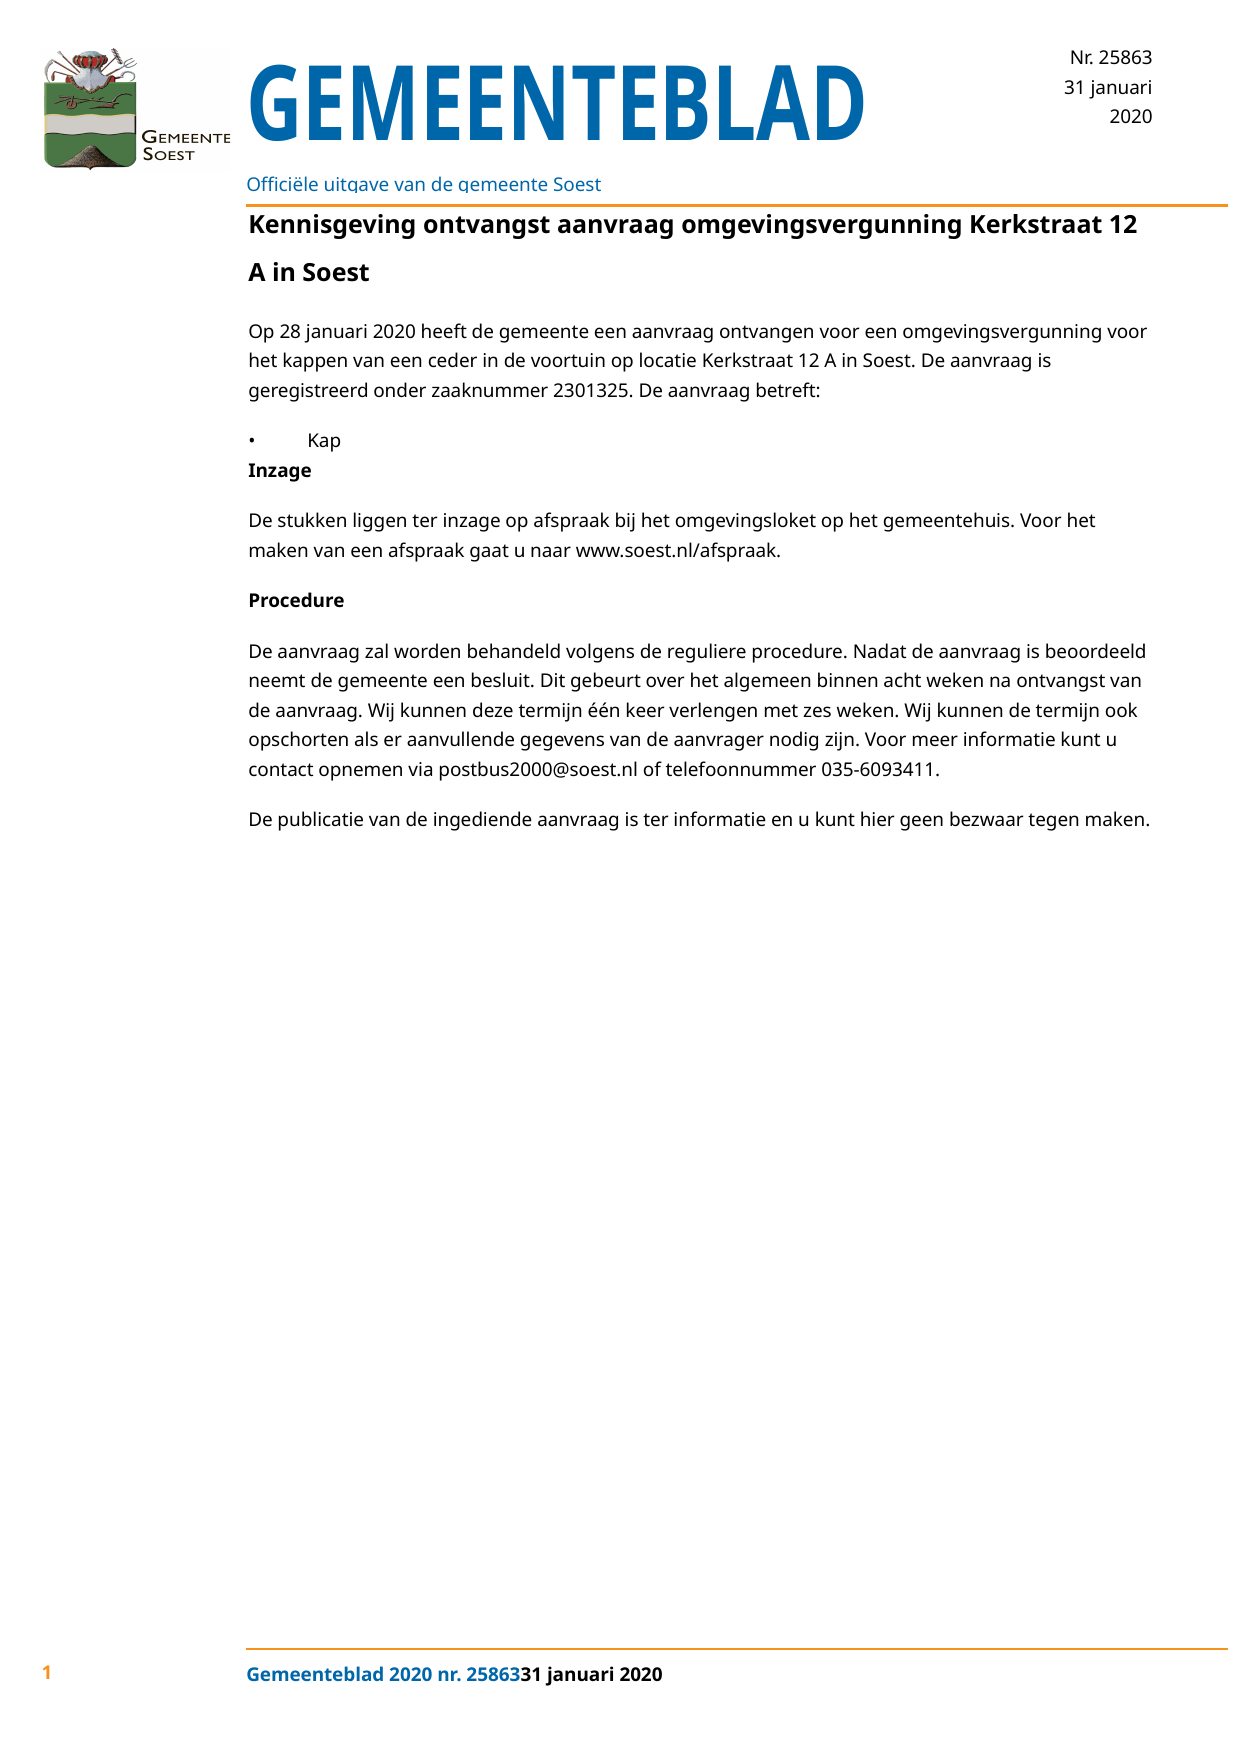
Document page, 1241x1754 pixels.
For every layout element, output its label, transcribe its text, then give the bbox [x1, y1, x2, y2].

text Procedure [248, 587, 1152, 613]
list Kap [248, 427, 1152, 453]
text Kennisgeving ontvangst aanvraag omgevingsvergunning Kerkstraat 12 A in Soest [248, 207, 1152, 288]
text De publicatie van de ingediende aanvraag is ter informatie en u kunt hier geen bezwaar tegen maken. [248, 807, 1152, 832]
text Op 28 januari 2020 heeft de gemeente een aanvraag ontvangen voor een omgevingsvergunning voor het kappen van een ceder in de voortuin op locatie Kerkstraat 12 A in Soest. De aanvraag is geregistreerd onder zaaknummer 2301325. De aanvraag betreft: [248, 318, 1152, 403]
text De stukken liggen ter inzage op afspraak bij het omgevingsloket op het gemeentehuis. Voor het maken van een afspraak gaat u naar www.soest.nl/afspraak. [248, 507, 1152, 563]
text Inzage [248, 457, 1152, 483]
picture [41, 47, 231, 172]
text De aanvraag zal worden behandeld volgens de reguliere procedure. Nadat de aanvraag is beoordeeld neemt de gemeente een besluit. Dit gebeurt over het algemeen binnen acht weken na ontvangst van de aanvraag. Wij kunnen deze termijn één keer verlengen met zes weken. Wij kunnen de termijn ook opschorten als er aanvullende gegevens van de aanvrager nodig zijn. Voor meer informatie kunt u contact opnemen via postbus2000@soest.nl of telefoonnummer 035-6093411. [248, 638, 1152, 782]
